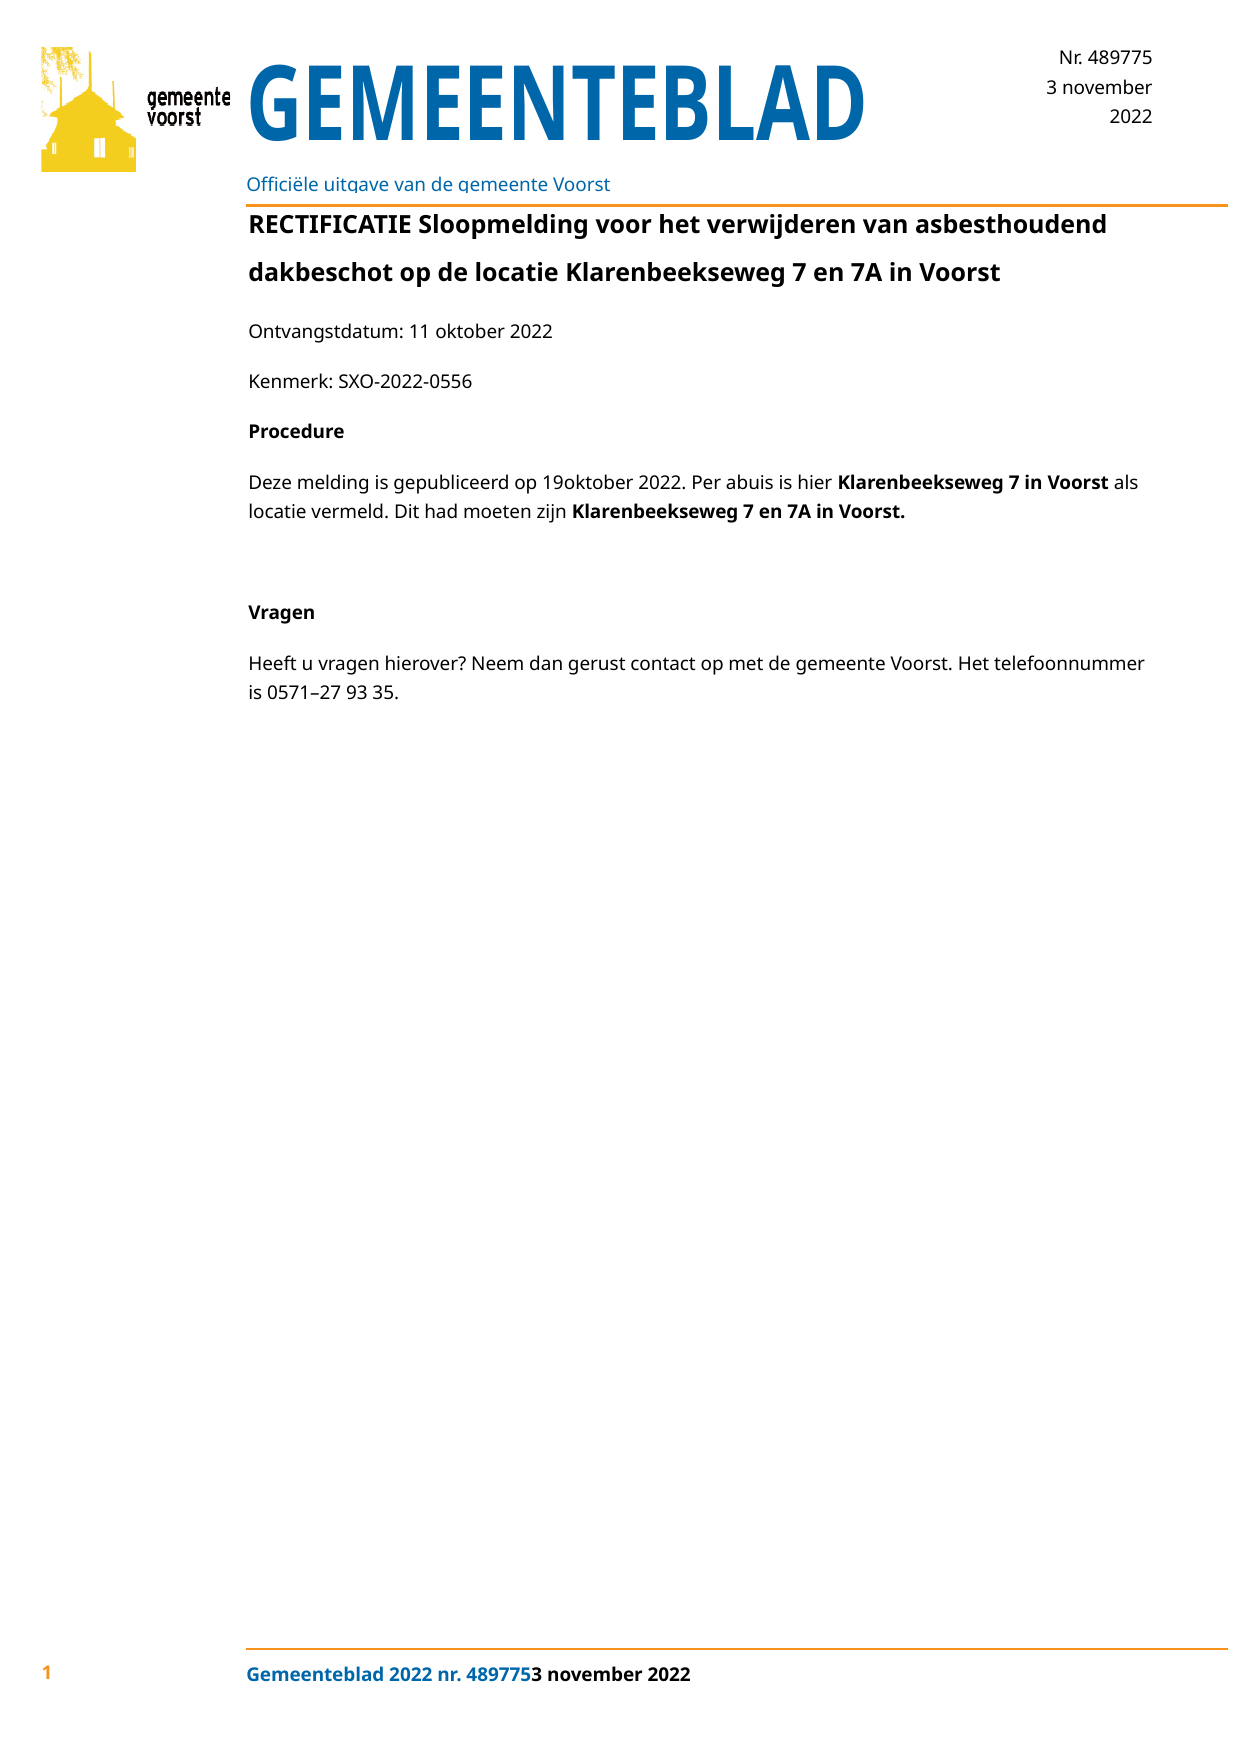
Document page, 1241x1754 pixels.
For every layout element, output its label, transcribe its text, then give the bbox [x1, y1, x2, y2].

text Kenmerk: SXO-2022-0556 [248, 368, 1152, 394]
text RECTIFICATIE Sloopmelding voor het verwijderen van asbesthoudend dakbeschot op de locatie Klarenbeekseweg 7 en 7A in Voorst [248, 207, 1152, 288]
picture [41, 47, 231, 172]
text Heeft u vragen hierover? Neem dan gerust contact op met de gemeente Voorst. Het telefoonnummer is 0571–27 93 35. [248, 650, 1152, 705]
text Deze melding is gepubliceerd op 19oktober 2022. Per abuis is hier Klarenbeekseweg 7 in Voorst als locatie vermeld. Dit had moeten zijn Klarenbeekseweg 7 en 7A in Voorst. [248, 469, 1152, 524]
text Ontvangstdatum: 11 oktober 2022 [248, 318, 1152, 344]
text Procedure [248, 419, 1152, 444]
text Vragen [248, 599, 1152, 625]
